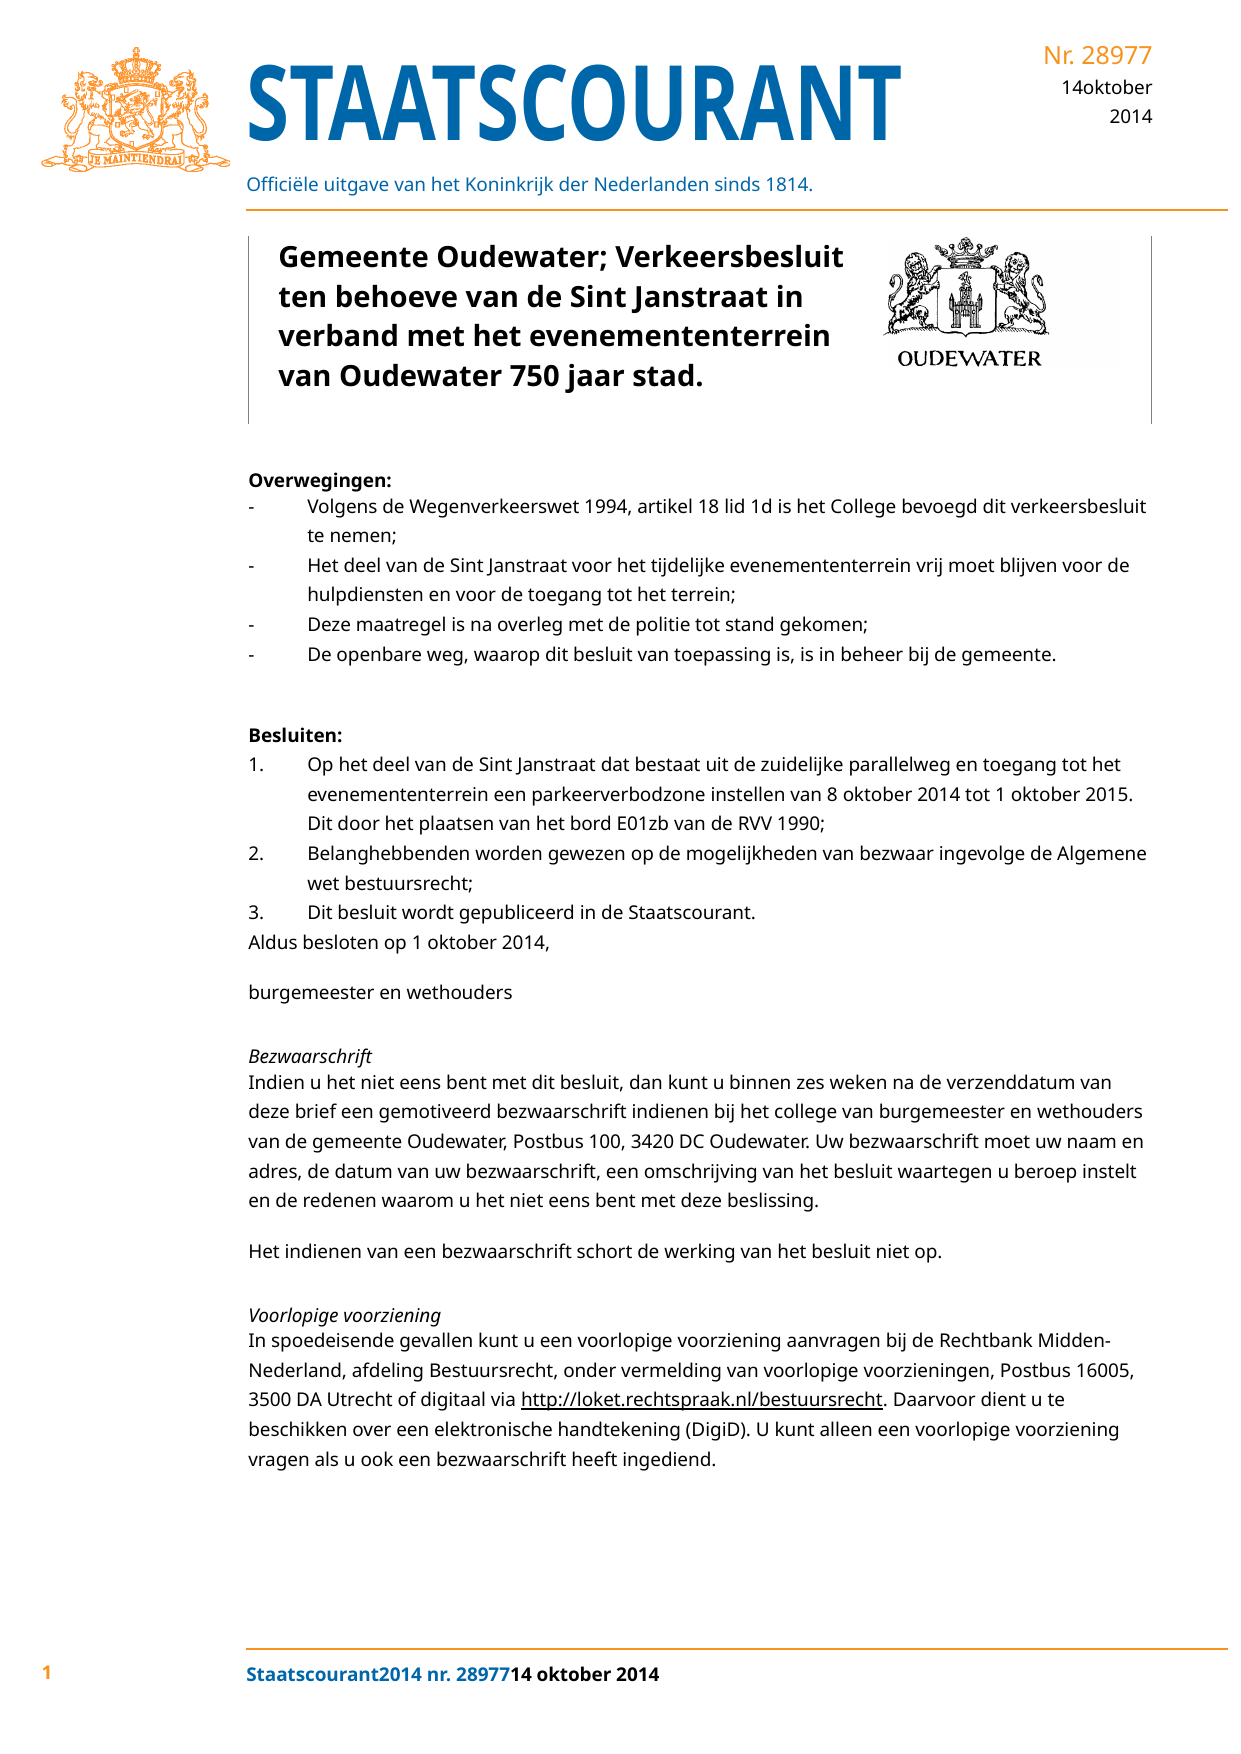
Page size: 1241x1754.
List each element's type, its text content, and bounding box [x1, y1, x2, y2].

text Overwegingen: [248, 467, 1152, 493]
text Besluiten: [248, 722, 1152, 748]
list Dit door het plaatsen van het bord E01zb van de RVV 1990; [248, 811, 1152, 836]
text Het indienen van een bezwaarschrift schort de werking van het besluit niet op. [248, 1238, 1152, 1263]
list Dit besluit wordt gepubliceerd in de Staatscourant. [248, 899, 1152, 925]
list Op het deel van de Sint Janstraat dat bestaat uit de zuidelijke parallelweg en toegang tot het evenemententerrein een parkeerverbodzone instellen van 8 oktober 2014 tot 1 oktober 2015. [248, 751, 1152, 807]
text burgemeester en wethouders [248, 979, 1152, 1005]
list Volgens de Wegenverkeerswet 1994, artikel 18 lid 1d is het College bevoegd dit verkeersbesluit te nemen; [248, 493, 1152, 548]
text Aldus besloten op 1 oktober 2014, [248, 929, 1152, 955]
picture [41, 47, 231, 172]
picture [882, 236, 1119, 367]
text Bezwaarschrift [248, 1043, 1152, 1069]
list Belanghebbenden worden gewezen op de mogelijkheden van bezwaar ingevolge de Algemene wet bestuursrecht; [248, 840, 1152, 896]
table_header Gemeente Oudewater; Verkeersbesluit ten behoeve van de Sint Janstraat in verband met het evenemententerrein van Oudewater 750 jaar stad. [249, 236, 850, 424]
list Het deel van de Sint Janstraat voor het tijdelijke evenemententerrein vrij moet blijven voor de hulpdiensten en voor de toegang tot het terrein; [248, 552, 1152, 607]
text In spoedeisende gevallen kunt u een voorlopige voorziening aanvragen bij de Rechtbank Midden-Nederland, afdeling Bestuursrecht, onder vermelding van voorlopige voorzieningen, Postbus 16005, 3500 DA Utrecht of digitaal via http://loket.rechtspraak.nl/bestuursrecht. Daarvoor dient u te beschikken over een elektronische handtekening (DigiD). U kunt alleen een voorlopige voorziening vragen als u ook een bezwaarschrift heeft ingediend. [248, 1327, 1152, 1472]
list Deze maatregel is na overleg met de politie tot stand gekomen; [248, 611, 1152, 637]
list De openbare weg, waarop dit besluit van toepassing is, is in beheer bij de gemeente. [248, 641, 1152, 667]
text Indien u het niet eens bent met dit besluit, dan kunt u binnen zes weken na de verzenddatum van deze brief een gemotiveerd bezwaarschrift indienen bij het college van burgemeester en wethouders van de gemeente Oudewater, Postbus 100, 3420 DC Oudewater. Uw bezwaarschrift moet uw naam en adres, de datum van uw bezwaarschrift, een omschrijving van het besluit waartegen u beroep instelt en de redenen waarom u het niet eens bent met deze beslissing. [248, 1069, 1152, 1213]
table_header [850, 236, 1151, 424]
text Voorlopige voorziening [248, 1302, 1152, 1327]
